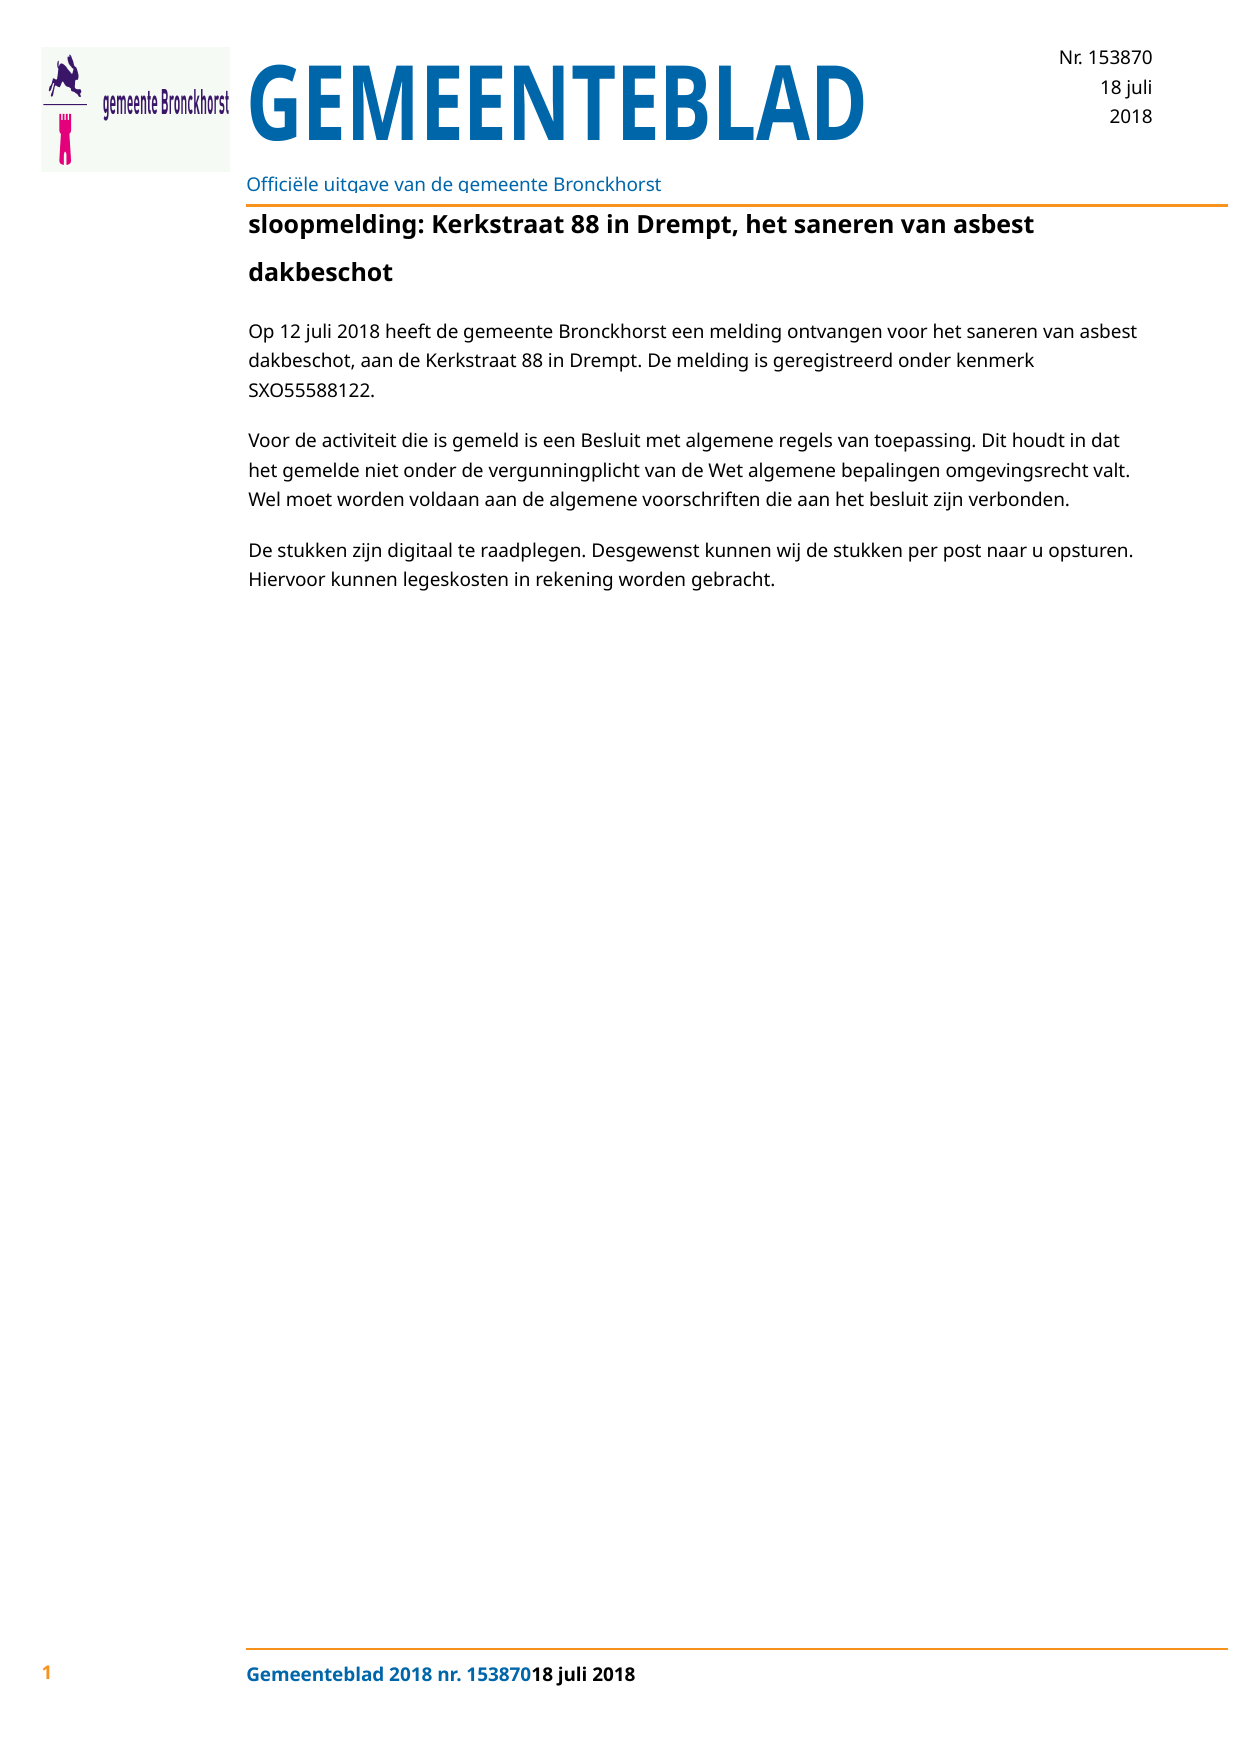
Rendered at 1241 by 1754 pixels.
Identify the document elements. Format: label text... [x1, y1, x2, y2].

text De stukken zijn digitaal te raadplegen. Desgewenst kunnen wij de stukken per post naar u opsturen. Hiervoor kunnen legeskosten in rekening worden gebracht. [248, 537, 1152, 592]
text Voor de activiteit die is gemeld is een Besluit met algemene regels van toepassing. Dit houdt in dat het gemelde niet onder de vergunningplicht van de Wet algemene bepalingen omgevingsrecht valt. Wel moet worden voldaan aan de algemene voorschriften die aan het besluit zijn verbonden. [248, 427, 1152, 512]
text Op 12 juli 2018 heeft de gemeente Bronckhorst een melding ontvangen voor het saneren van asbest dakbeschot, aan de Kerkstraat 88 in Drempt. De melding is geregistreerd onder kenmerk SXO55588122. [248, 318, 1152, 403]
picture [41, 47, 231, 172]
text sloopmelding: Kerkstraat 88 in Drempt, het saneren van asbest dakbeschot [248, 207, 1152, 288]
